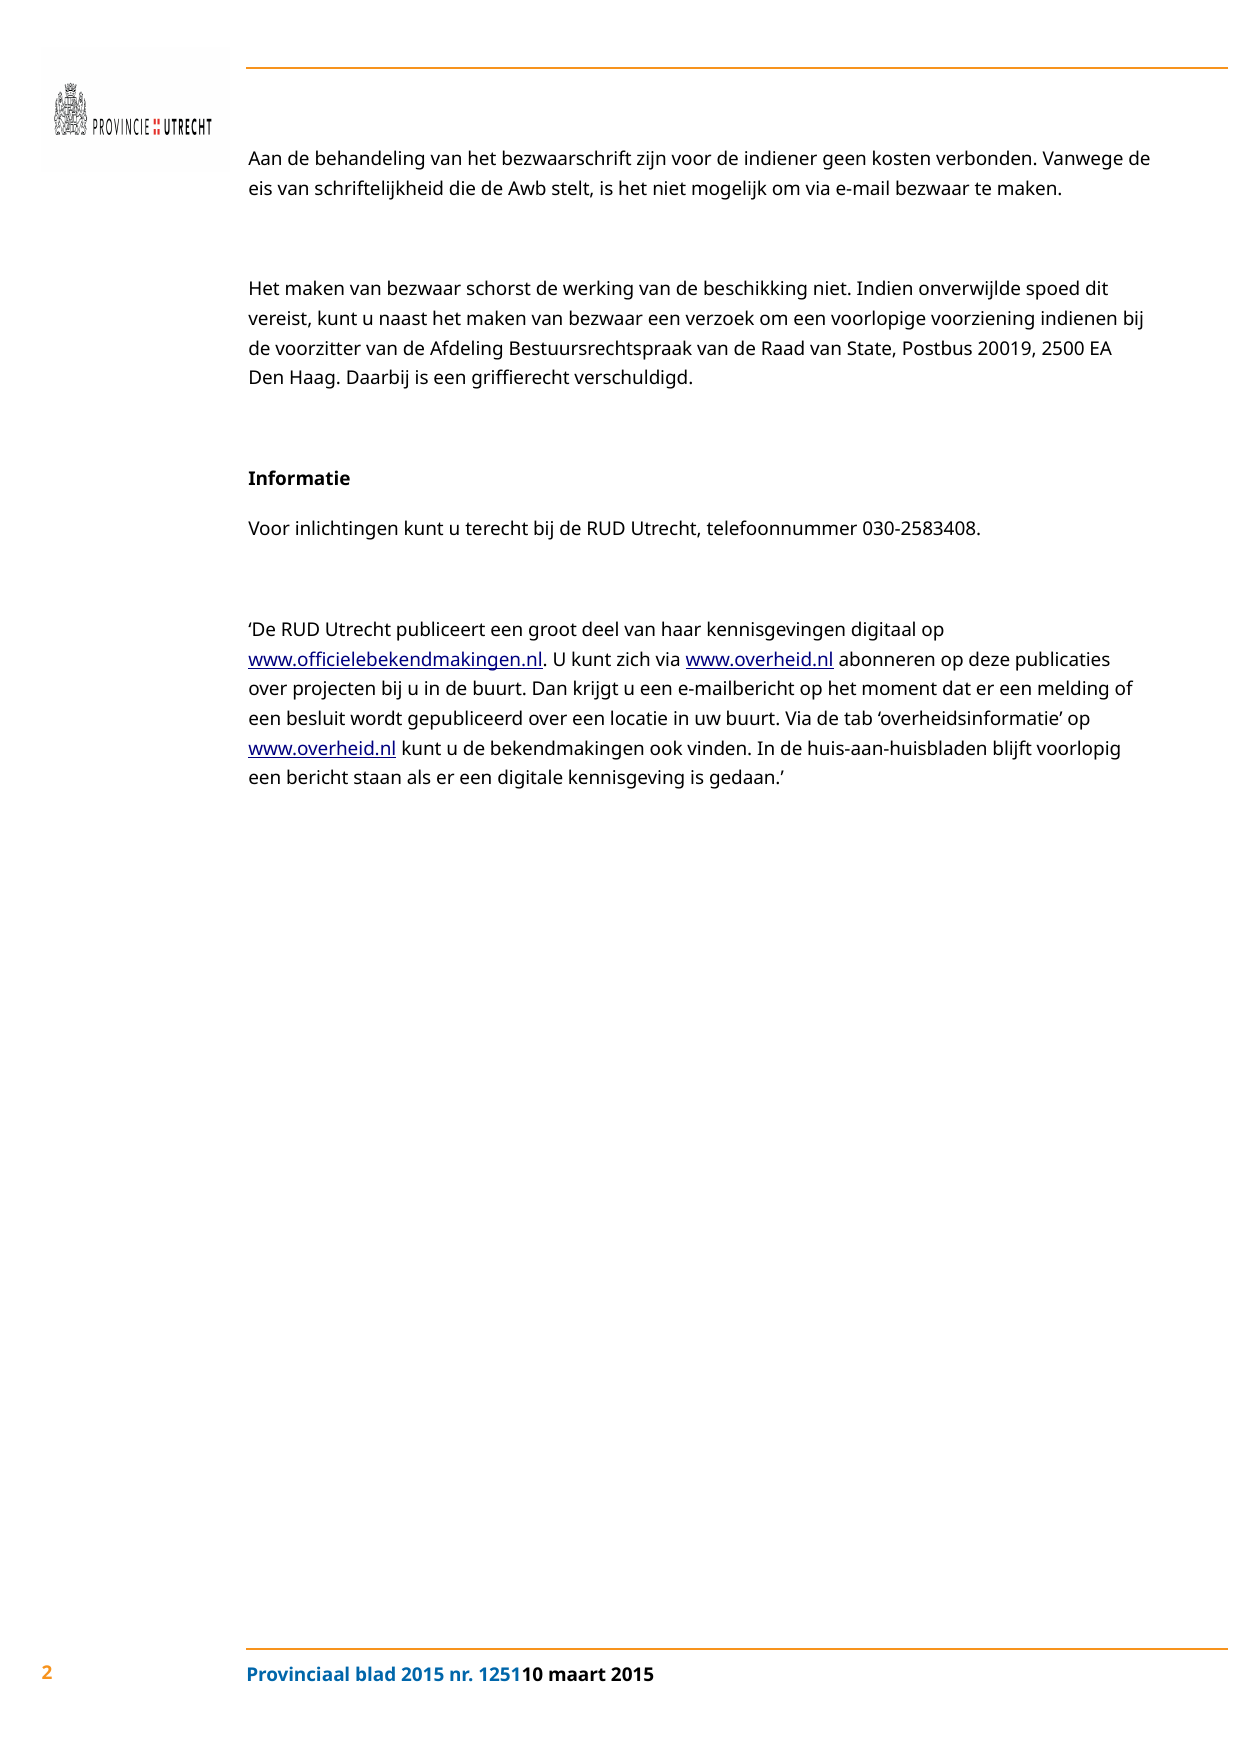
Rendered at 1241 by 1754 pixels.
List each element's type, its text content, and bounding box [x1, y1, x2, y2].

text Aan de behandeling van het bezwaarschrift zijn voor de indiener geen kosten verbonden. Vanwege de eis van schriftelijkheid die de Awb stelt, is het niet mogelijk om via e-mail bezwaar te maken. [248, 145, 1152, 201]
picture [41, 47, 231, 172]
text ‘De RUD Utrecht publiceert een groot deel van haar kennisgevingen digitaal op www.officielebekendmakingen.nl. U kunt zich via www.overheid.nl abonneren op deze publicaties over projecten bij u in de buurt. Dan krijgt u een e-mailbericht op het moment dat er een melding of een besluit wordt gepubliceerd over een locatie in uw buurt. Via de tab ‘overheidsinformatie’ op www.overheid.nl kunt u de bekendmakingen ook vinden. In de huis-aan-huisbladen blijft voorlopig een bericht staan als er een digitale kennisgeving is gedaan.’ [248, 616, 1152, 790]
text Het maken van bezwaar schorst de werking van de beschikking niet. Indien onverwijlde spoed dit vereist, kunt u naast het maken van bezwaar een verzoek om een voorlopige voorziening indienen bij de voorzitter van de Afdeling Bestuursrechtspraak van de Raad van State, Postbus 20019, 2500 EA Den Haag. Daarbij is een griffierecht verschuldigd. [248, 276, 1152, 390]
text Voor inlichtingen kunt u terecht bij de RUD Utrecht, telefoonnummer 030-2583408. [248, 516, 1152, 541]
text Informatie [248, 465, 1152, 491]
